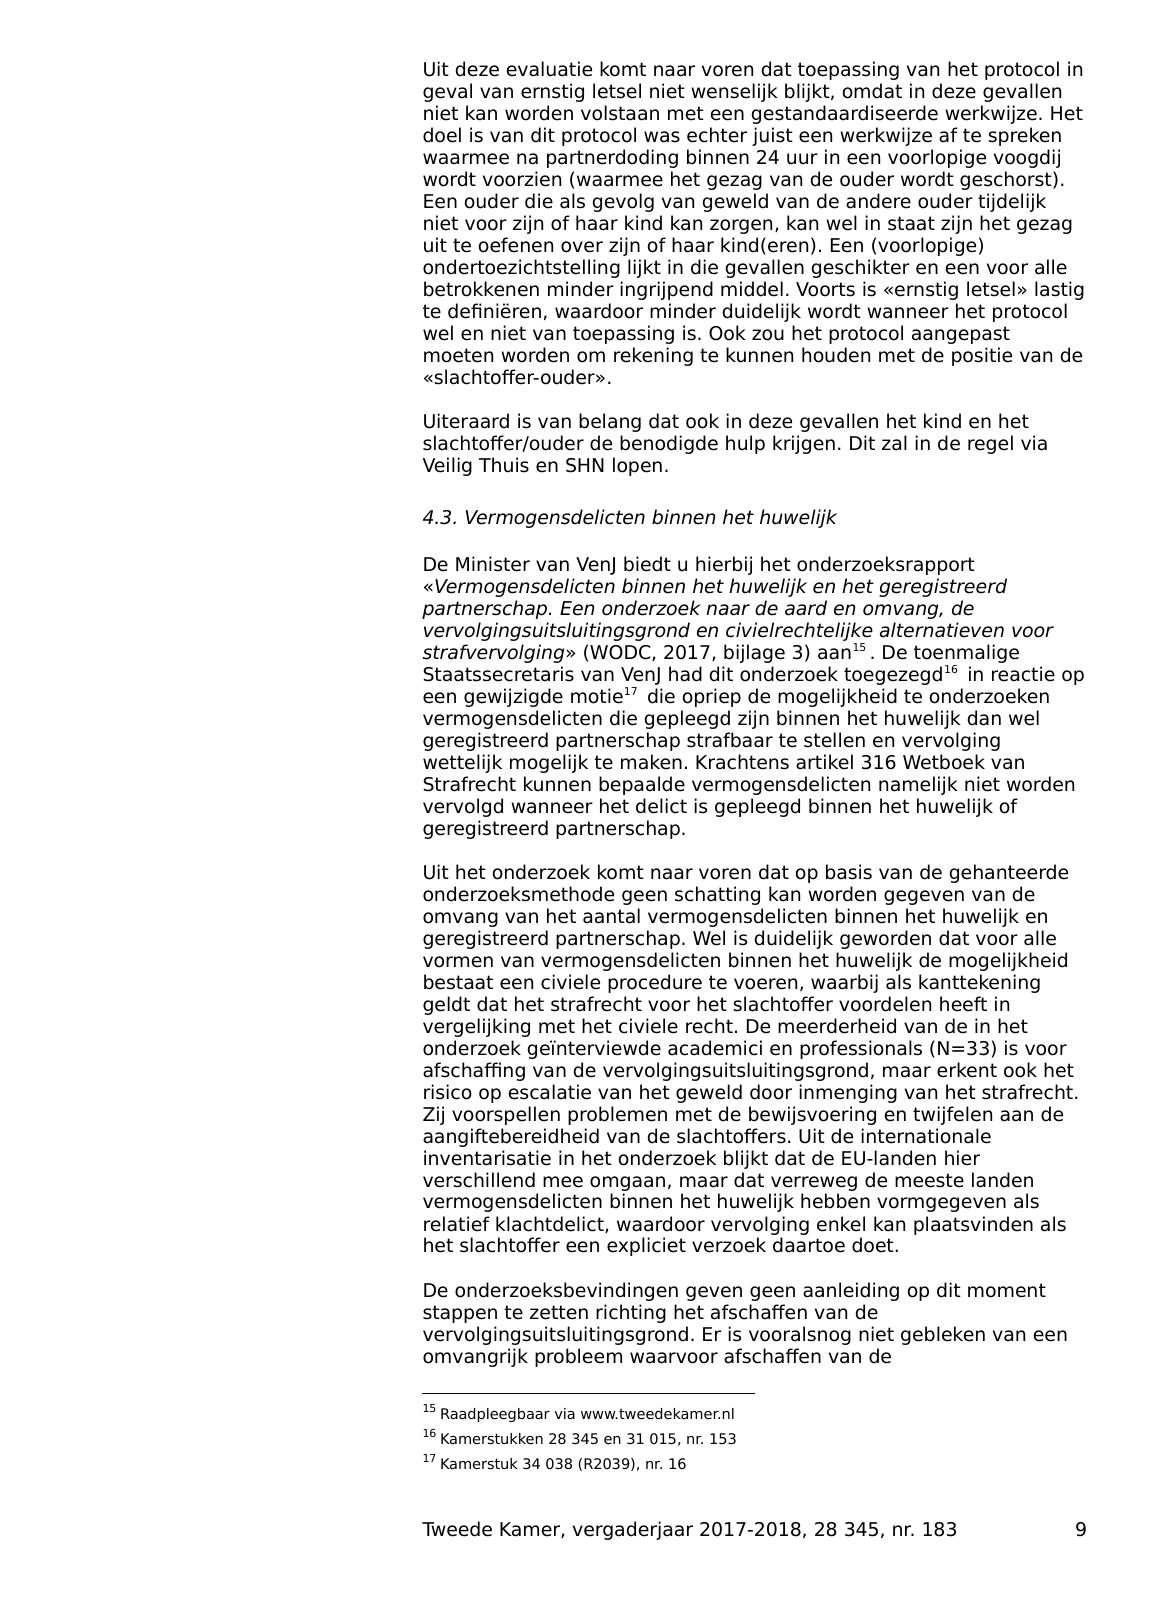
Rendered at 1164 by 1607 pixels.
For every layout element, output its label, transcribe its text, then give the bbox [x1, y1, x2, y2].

text De onderzoeksbevindingen geven geen aanleiding op dit moment stappen te zetten richting het afschaffen van de vervolgingsuitsluitingsgrond. Er is vooralsnog niet gebleken van een omvangrijk probleem waarvoor afschaffen van de [422, 1279, 1087, 1367]
text Uiteraard is van belang dat ook in deze gevallen het kind en het slachtoffer/ouder de benodigde hulp krijgen. Dit zal in de regel via Veilig Thuis en SHN lopen. [422, 411, 1087, 477]
text Uit deze evaluatie komt naar voren dat toepassing van het protocol in geval van ernstig letsel niet wenselijk blijkt, omdat in deze gevallen niet kan worden volstaan met een gestandaardiseerde werkwijze. Het doel is van dit protocol was echter juist een werkwijze af te spreken waarmee na partnerdoding binnen 24 uur in een voorlopige voogdij wordt voorzien (waarmee het gezag van de ouder wordt geschorst). Een ouder die als gevolg van geweld van de andere ouder tijdelijk niet voor zijn of haar kind kan zorgen, kan wel in staat zijn het gezag uit te oefenen over zijn of haar kind(eren). Een (voorlopige) ondertoezichtstelling lijkt in die gevallen geschikter en een voor alle betrokkenen minder ingrijpend middel. Voorts is «ernstig letsel» lastig te definiëren, waardoor minder duidelijk wordt wanneer het protocol wel en niet van toepassing is. Ook zou het protocol aangepast moeten worden om rekening te kunnen houden met de positie van de «slachtoffer-ouder». [422, 59, 1087, 389]
text Raadpleegbaar via www.tweedekamer.nl [422, 1402, 1087, 1424]
text Kamerstuk 34 038 (R2039), nr. 16 [422, 1452, 1087, 1474]
text Uit het onderzoek komt naar voren dat op basis van de gehanteerde onderzoeksmethode geen schatting kan worden gegeven van de omvang van het aantal vermogensdelicten binnen het huwelijk en geregistreerd partnerschap. Wel is duidelijk geworden dat voor alle vormen van vermogensdelicten binnen het huwelijk de mogelijkheid bestaat een civiele procedure te voeren, waarbij als kanttekening geldt dat het strafrecht voor het slachtoffer voordelen heeft in vergelijking met het civiele recht. De meerderheid van de in het onderzoek geïnterviewde academici en professionals (N=33) is voor afschaffing van de vervolgingsuitsluitingsgrond, maar erkent ook het risico op escalatie van het geweld door inmenging van het strafrecht. Zij voorspellen problemen met de bewijsvoering en twijfelen aan de aangiftebereidheid van de slachtoffers. Uit de internationale inventarisatie in het onderzoek blijkt dat de EU-landen hier verschillend mee omgaan, maar dat verreweg de meeste landen vermogensdelicten binnen het huwelijk hebben vormgegeven als relatief klachtdelict, waardoor vervolging enkel kan plaatsvinden als het slachtoffer een expliciet verzoek daartoe doet. [422, 862, 1087, 1257]
text De Minister van VenJ biedt u hierbij het onderzoeksrapport «Vermogensdelicten binnen het huwelijk en het geregistreerd partnerschap. Een onderzoek naar de aard en omvang, de vervolgingsuitsluitingsgrond en civielrechtelijke alternatieven voor strafvervolging» (WODC, 2017, bijlage 3) aan. De toenmalige Staatssecretaris van VenJ had dit onderzoek toegezegd in reactie op een gewijzigde motie die opriep de mogelijkheid te onderzoeken vermogensdelicten die gepleegd zijn binnen het huwelijk dan wel geregistreerd partnerschap strafbaar te stellen en vervolging wettelijk mogelijk te maken. Krachtens artikel 316 Wetboek van Strafrecht kunnen bepaalde vermogensdelicten namelijk niet worden vervolgd wanneer het delict is gepleegd binnen het huwelijk of geregistreerd partnerschap. [422, 554, 1087, 839]
subtitle 4.3. Vermogensdelicten binnen het huwelijk [422, 507, 1087, 529]
text Kamerstukken 28 345 en 31 015, nr. 153 [422, 1427, 1087, 1449]
